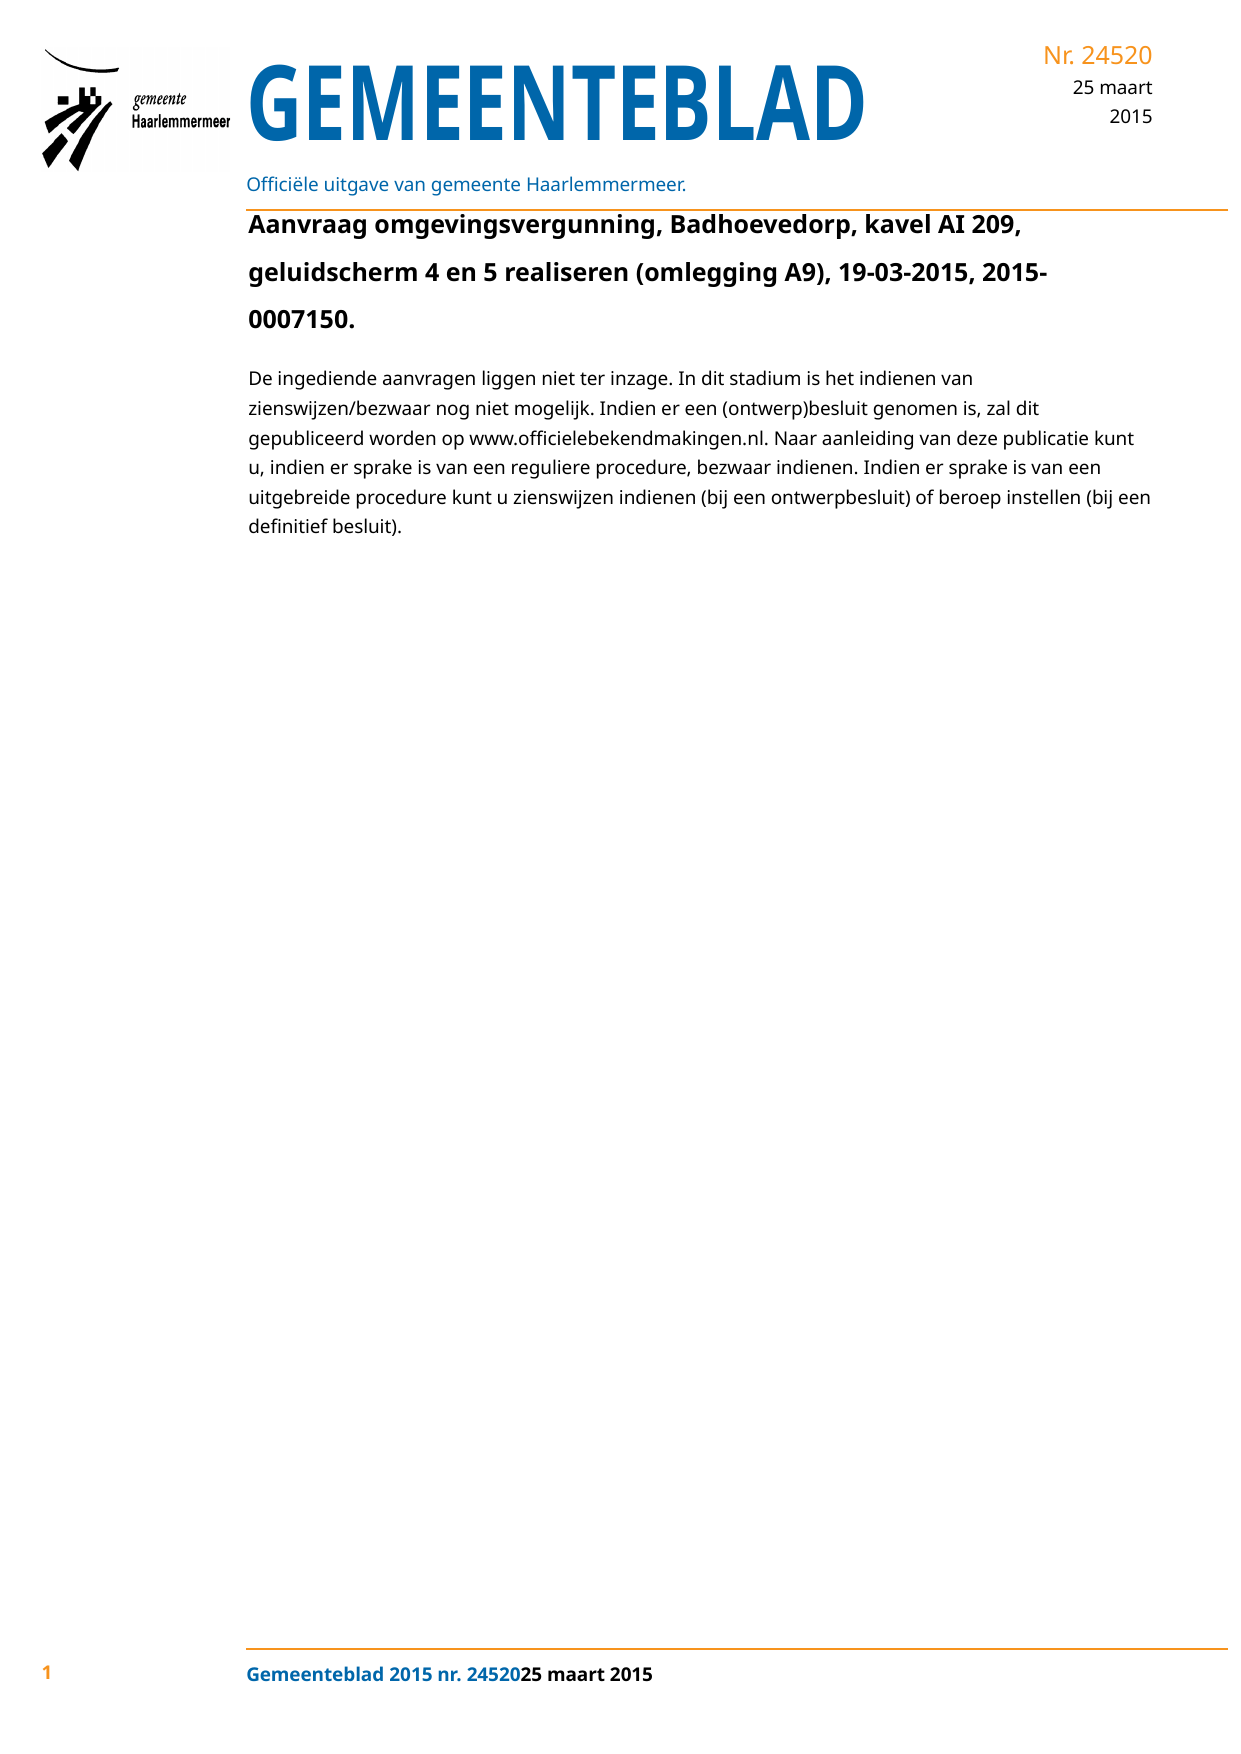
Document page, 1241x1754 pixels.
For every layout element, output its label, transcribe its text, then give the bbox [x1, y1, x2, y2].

text De ingediende aanvragen liggen niet ter inzage. In dit stadium is het indienen van zienswijzen/bezwaar nog niet mogelijk. Indien er een (ontwerp)besluit genomen is, zal dit gepubliceerd worden op www.officielebekendmakingen.nl. Naar aanleiding van deze publicatie kunt u, indien er sprake is van een reguliere procedure, bezwaar indienen. Indien er sprake is van een uitgebreide procedure kunt u zienswijzen indienen (bij een ontwerpbesluit) of beroep instellen (bij een definitief besluit). [248, 366, 1152, 539]
text Aanvraag omgevingsvergunning, Badhoevedorp, kavel AI 209, geluidscherm 4 en 5 realiseren (omlegging A9), 19-03-2015, 2015-0007150. [248, 211, 1152, 336]
picture [41, 47, 231, 172]
